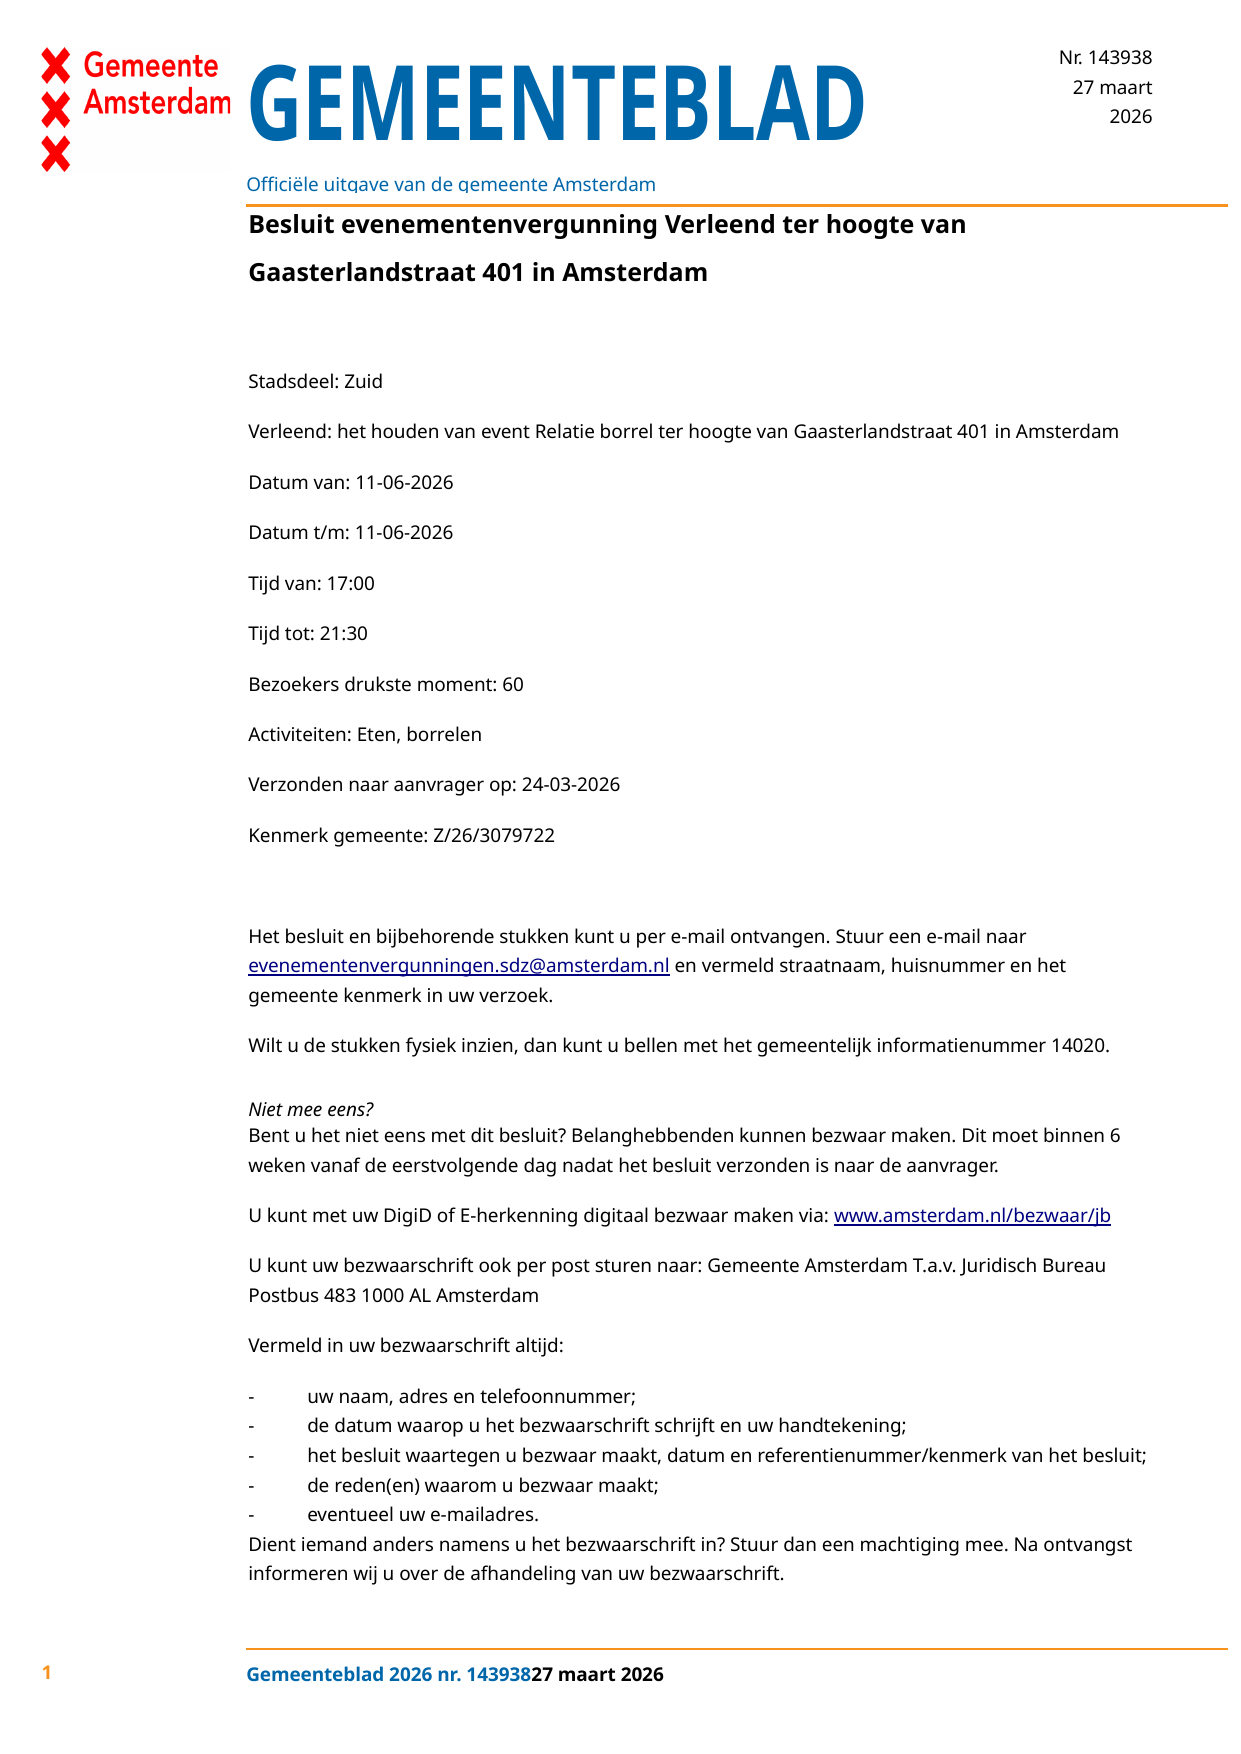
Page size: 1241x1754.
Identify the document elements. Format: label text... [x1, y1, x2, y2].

text Besluit evenementenvergunning Verleend ter hoogte van Gaasterlandstraat 401 in Amsterdam [248, 207, 1152, 288]
text Vermeld in uw bezwaarschrift altijd: [248, 1333, 1152, 1358]
text Verleend: het houden van event Relatie borrel ter hoogte van Gaasterlandstraat 401 in Amsterdam [248, 419, 1152, 444]
text Bent u het niet eens met dit besluit? Belanghebbenden kunnen bezwaar maken. Dit moet binnen 6 weken vanaf de eerstvolgende dag nadat het besluit verzonden is naar de aanvrager. [248, 1122, 1152, 1177]
list eventueel uw e-mailadres. [248, 1501, 1152, 1527]
text U kunt uw bezwaarschrift ook per post sturen naar: Gemeente Amsterdam T.a.v. Juridisch Bureau Postbus 483 1000 AL Amsterdam [248, 1253, 1152, 1308]
text Dient iemand anders namens u het bezwaarschrift in? Stuur dan een machtiging mee. Na ontvangst informeren wij u over de afhandeling van uw bezwaarschrift. [248, 1531, 1152, 1586]
list uw naam, adres en telefoonnummer; [248, 1383, 1152, 1409]
picture [41, 47, 231, 172]
text Bezoekers drukste moment: 60 [248, 671, 1152, 697]
text Wilt u de stukken fysiek inzien, dan kunt u bellen met het gemeentelijk informatienummer 14020. [248, 1032, 1152, 1058]
text U kunt met uw DigiD of E-herkenning digitaal bezwaar maken via: www.amsterdam.nl/bezwaar/jb [248, 1202, 1152, 1228]
list het besluit waartegen u bezwaar maakt, datum en referentienummer/kenmerk van het besluit; [248, 1442, 1152, 1468]
text Datum van: 11-06-2026 [248, 469, 1152, 495]
text Stadsdeel: Zuid [248, 368, 1152, 394]
text Datum t/m: 11-06-2026 [248, 519, 1152, 545]
text Het besluit en bijbehorende stukken kunt u per e-mail ontvangen. Stuur een e-mail naar evenementenvergunningen.sdz@amsterdam.nl en vermeld straatnaam, huisnummer en het gemeente kenmerk in uw verzoek. [248, 923, 1152, 1008]
text Kenmerk gemeente: Z/26/3079722 [248, 822, 1152, 848]
text Activiteiten: Eten, borrelen [248, 721, 1152, 747]
list de datum waarop u het bezwaarschrift schrijft en uw handtekening; [248, 1413, 1152, 1438]
text Tijd tot: 21:30 [248, 620, 1152, 646]
text Verzonden naar aanvrager op: 24-03-2026 [248, 772, 1152, 797]
list de reden(en) waarom u bezwaar maakt; [248, 1472, 1152, 1497]
text Niet mee eens? [248, 1096, 1152, 1122]
text Tijd van: 17:00 [248, 570, 1152, 596]
